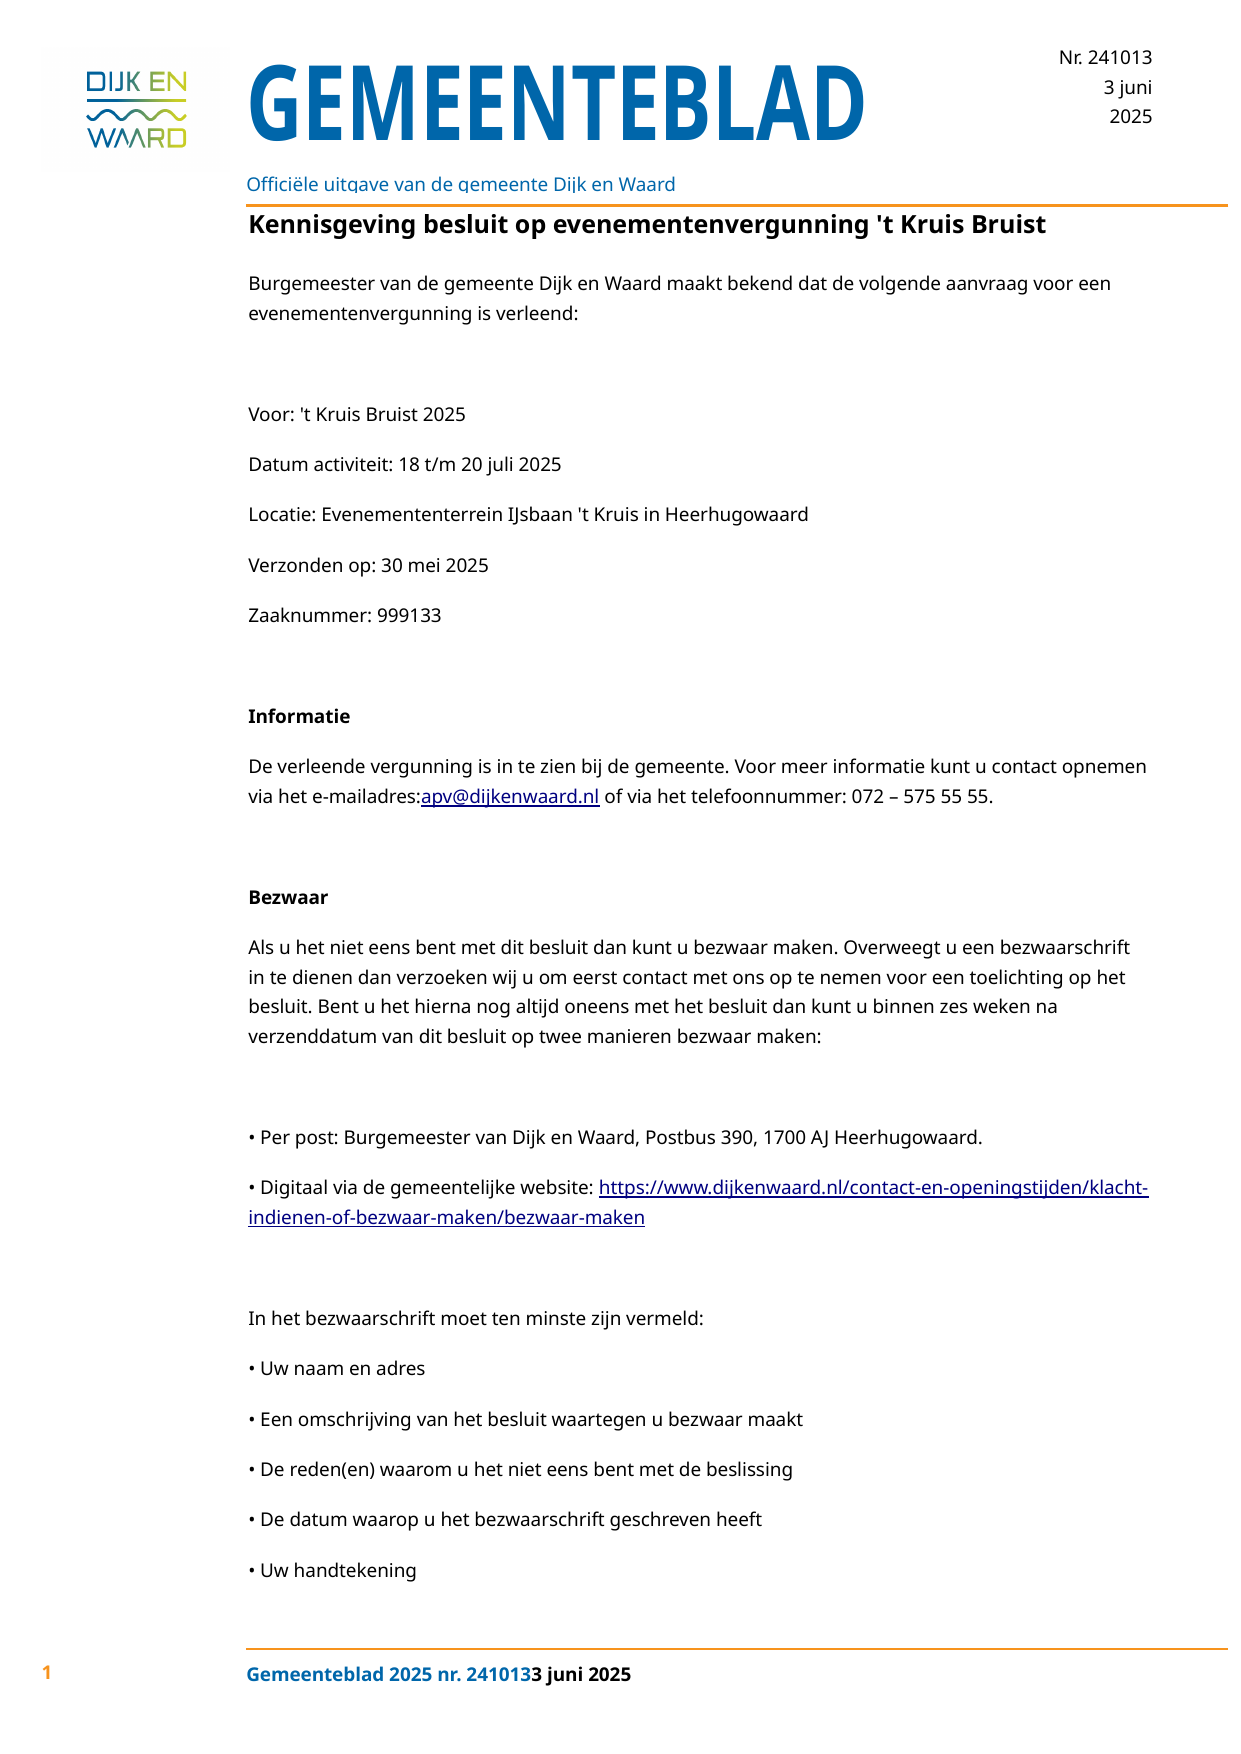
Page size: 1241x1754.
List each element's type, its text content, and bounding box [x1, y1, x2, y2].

text In het bezwaarschrift moet ten minste zijn vermeld: [248, 1305, 1152, 1331]
text • Digitaal via de gemeentelijke website: https://www.dijkenwaard.nl/contact-en-openingstijden/klacht-indienen-of-bezwaar-maken/bezwaar-maken [248, 1174, 1152, 1230]
text • Uw handtekening [248, 1557, 1152, 1583]
text Burgemeester van de gemeente Dijk en Waard maakt bekend dat de volgende aanvraag voor een evenementenvergunning is verleend: [248, 270, 1152, 326]
text Locatie: Evenemententerrein IJsbaan 't Kruis in Heerhugowaard [248, 502, 1152, 527]
text De verleende vergunning is in te zien bij de gemeente. Voor meer informatie kunt u contact opnemen via het e-mailadres:apv@dijkenwaard.nl of via het telefoonnummer: 072 – 575 55 55. [248, 754, 1152, 809]
text Bezwaar [248, 884, 1152, 910]
text • Per post: Burgemeester van Dijk en Waard, Postbus 390, 1700 AJ Heerhugowaard. [248, 1124, 1152, 1150]
picture [41, 47, 231, 172]
text • De datum waarop u het bezwaarschrift geschreven heeft [248, 1507, 1152, 1532]
text Kennisgeving besluit op evenementenvergunning 't Kruis Bruist [248, 207, 1152, 241]
text Zaaknummer: 999133 [248, 602, 1152, 628]
text Verzonden op: 30 mei 2025 [248, 552, 1152, 578]
text Als u het niet eens bent met dit besluit dan kunt u bezwaar maken. Overweegt u een bezwaarschrift in te dienen dan verzoeken wij u om eerst contact met ons op te nemen voor een toelichting op het besluit. Bent u het hierna nog altijd oneens met het besluit dan kunt u binnen zes weken na verzenddatum van dit besluit op twee manieren bezwaar maken: [248, 934, 1152, 1049]
text • Een omschrijving van het besluit waartegen u bezwaar maakt [248, 1406, 1152, 1431]
text Datum activiteit: 18 t/m 20 juli 2025 [248, 451, 1152, 477]
text • De reden(en) waarom u het niet eens bent met de beslissing [248, 1456, 1152, 1482]
text Informatie [248, 703, 1152, 729]
text Voor: 't Kruis Bruist 2025 [248, 401, 1152, 426]
text • Uw naam en adres [248, 1355, 1152, 1381]
